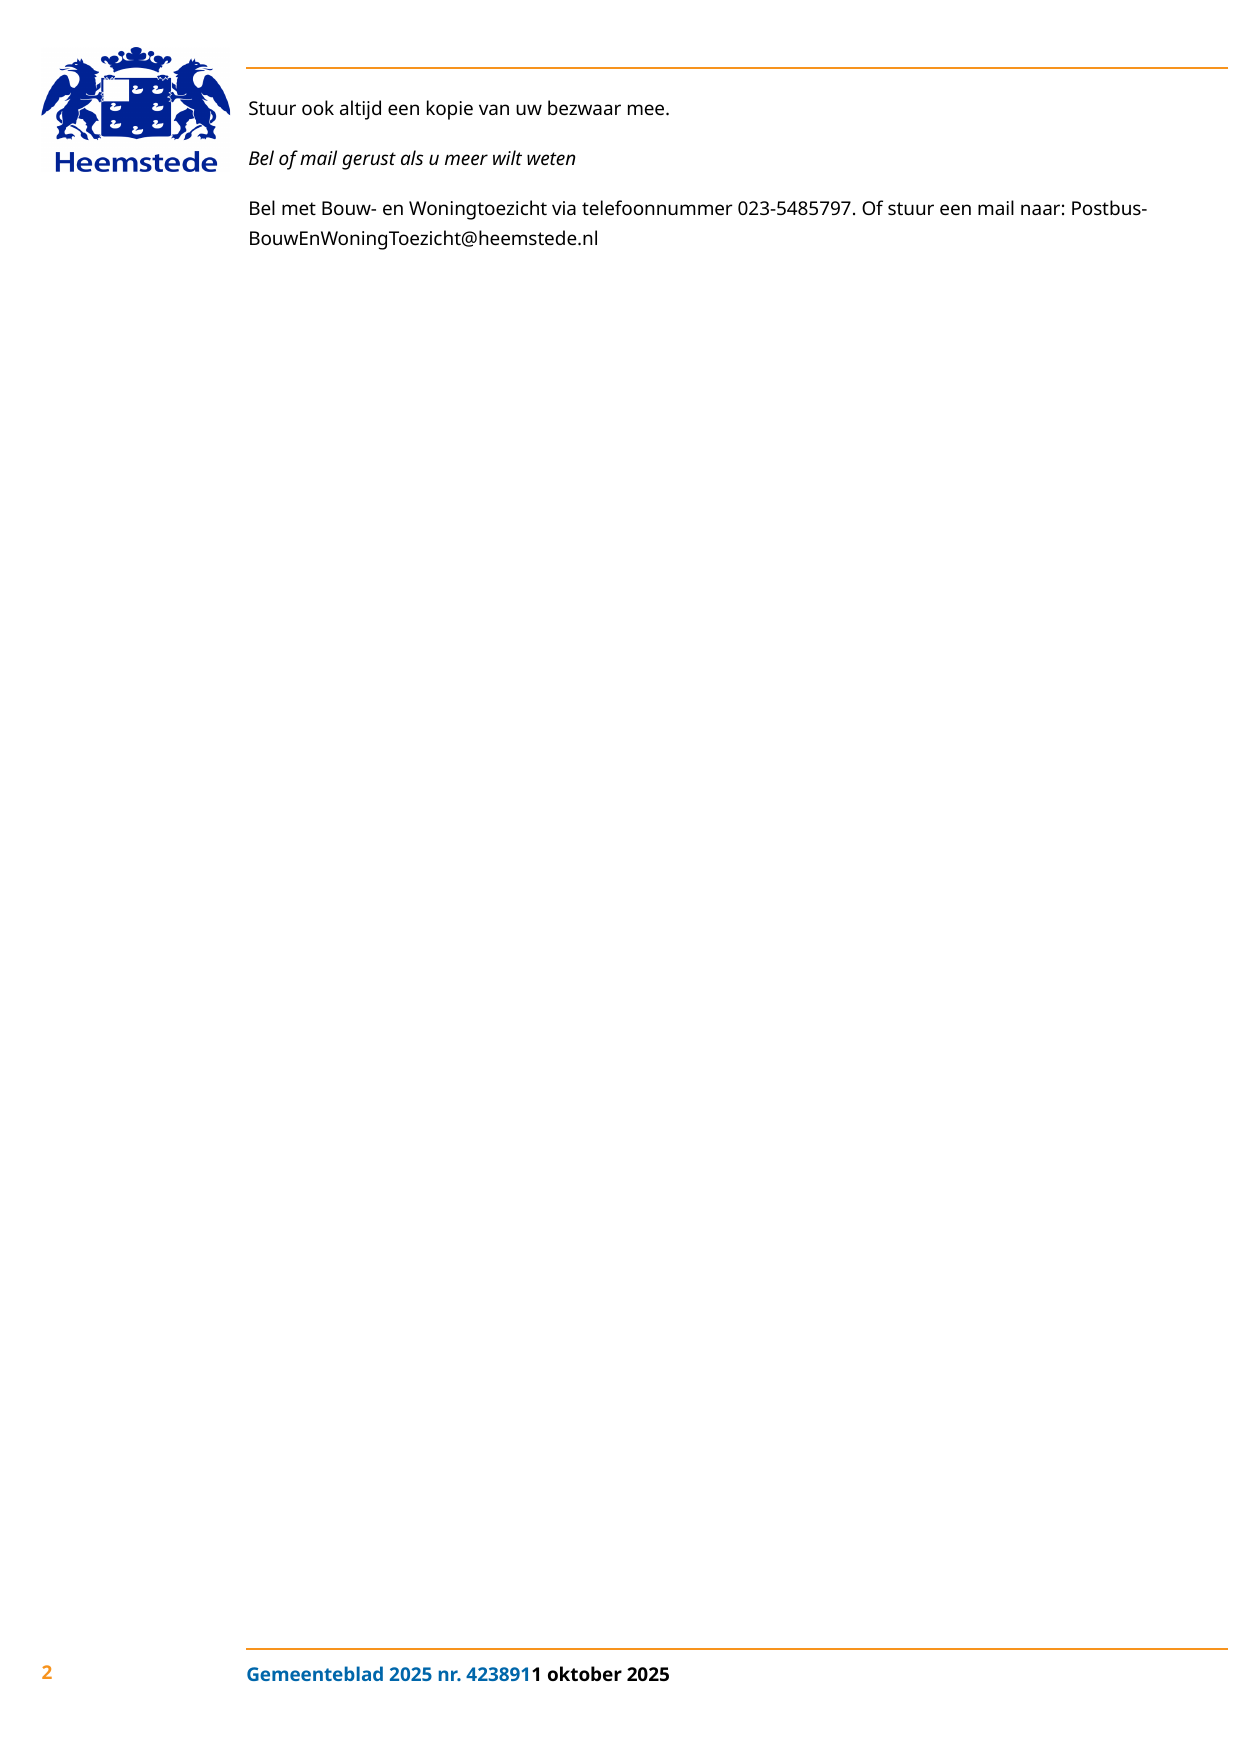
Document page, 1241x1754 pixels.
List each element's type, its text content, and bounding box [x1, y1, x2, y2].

text Stuur ook altijd een kopie van uw bezwaar mee. [248, 95, 1152, 121]
text Bel of mail gerust als u meer wilt weten [248, 145, 1152, 171]
picture [41, 47, 231, 172]
text Bel met Bouw- en Woningtoezicht via telefoonnummer 023-5485797. Of stuur een mail naar: Postbus-BouwEnWoningToezicht@heemstede.nl [248, 196, 1152, 251]
